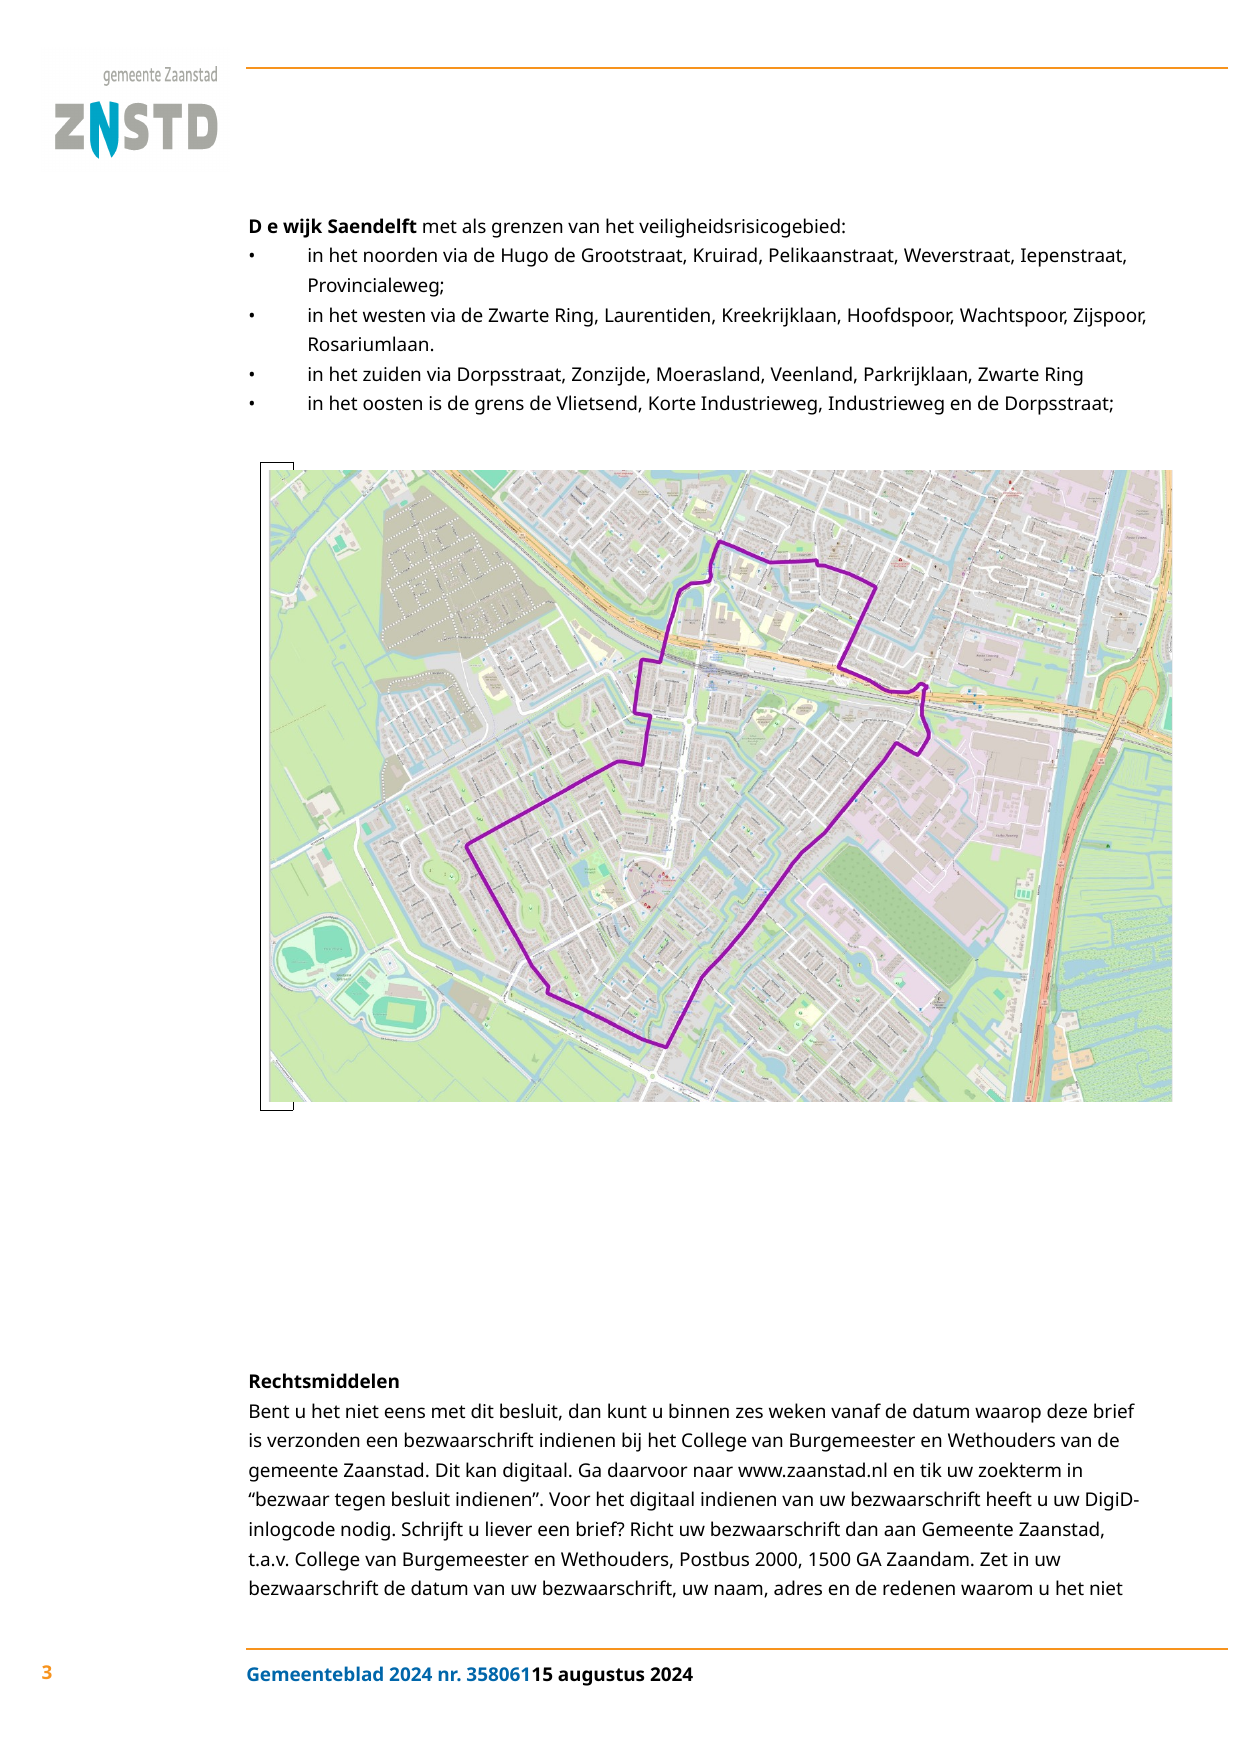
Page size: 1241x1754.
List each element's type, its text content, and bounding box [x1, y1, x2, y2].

text Bent u het niet eens met dit besluit, dan kunt u binnen zes weken vanaf de datum waarop deze brief is verzonden een bezwaarschrift indienen bij het College van Burgemeester en Wethouders van de gemeente Zaanstad. Dit kan digitaal. Ga daarvoor naar www.zaanstad.nl en tik uw zoekterm in “bezwaar tegen besluit indienen”. Voor het digitaal indienen van uw bezwaarschrift heeft u uw DigiD-inlogcode nodig. Schrijft u liever een brief? Richt uw bezwaarschrift dan aan Gemeente Zaanstad, t.a.v. College van Burgemeester en Wethouders, Postbus 2000, 1500 GA Zaandam. Zet in uw bezwaarschrift de datum van uw bezwaarschrift, uw naam, adres en de redenen waarom u het niet [248, 1398, 1152, 1601]
picture [41, 47, 231, 172]
list in het noorden via de Hugo de Grootstraat, Kruirad, Pelikaanstraat, Weverstraat, Iepenstraat, Provincialeweg; [248, 243, 1152, 298]
list in het zuiden via Dorpsstraat, Zonzijde, Moerasland, Veenland, Parkrijklaan, Zwarte Ring [248, 361, 1152, 387]
text Rechtsmiddelen [248, 1368, 1152, 1394]
picture [268, 470, 1173, 1102]
text D e wijk Saendelft met als grenzen van het veiligheidsrisicogebied: [248, 213, 1152, 239]
list in het oosten is de grens de Vlietsend, Korte Industrieweg, Industrieweg en de Dorpsstraat; [248, 391, 1152, 416]
list in het westen via de Zwarte Ring, Laurentiden, Kreekrijklaan, Hoofdspoor, Wachtspoor, Zijspoor, Rosariumlaan. [248, 302, 1152, 357]
